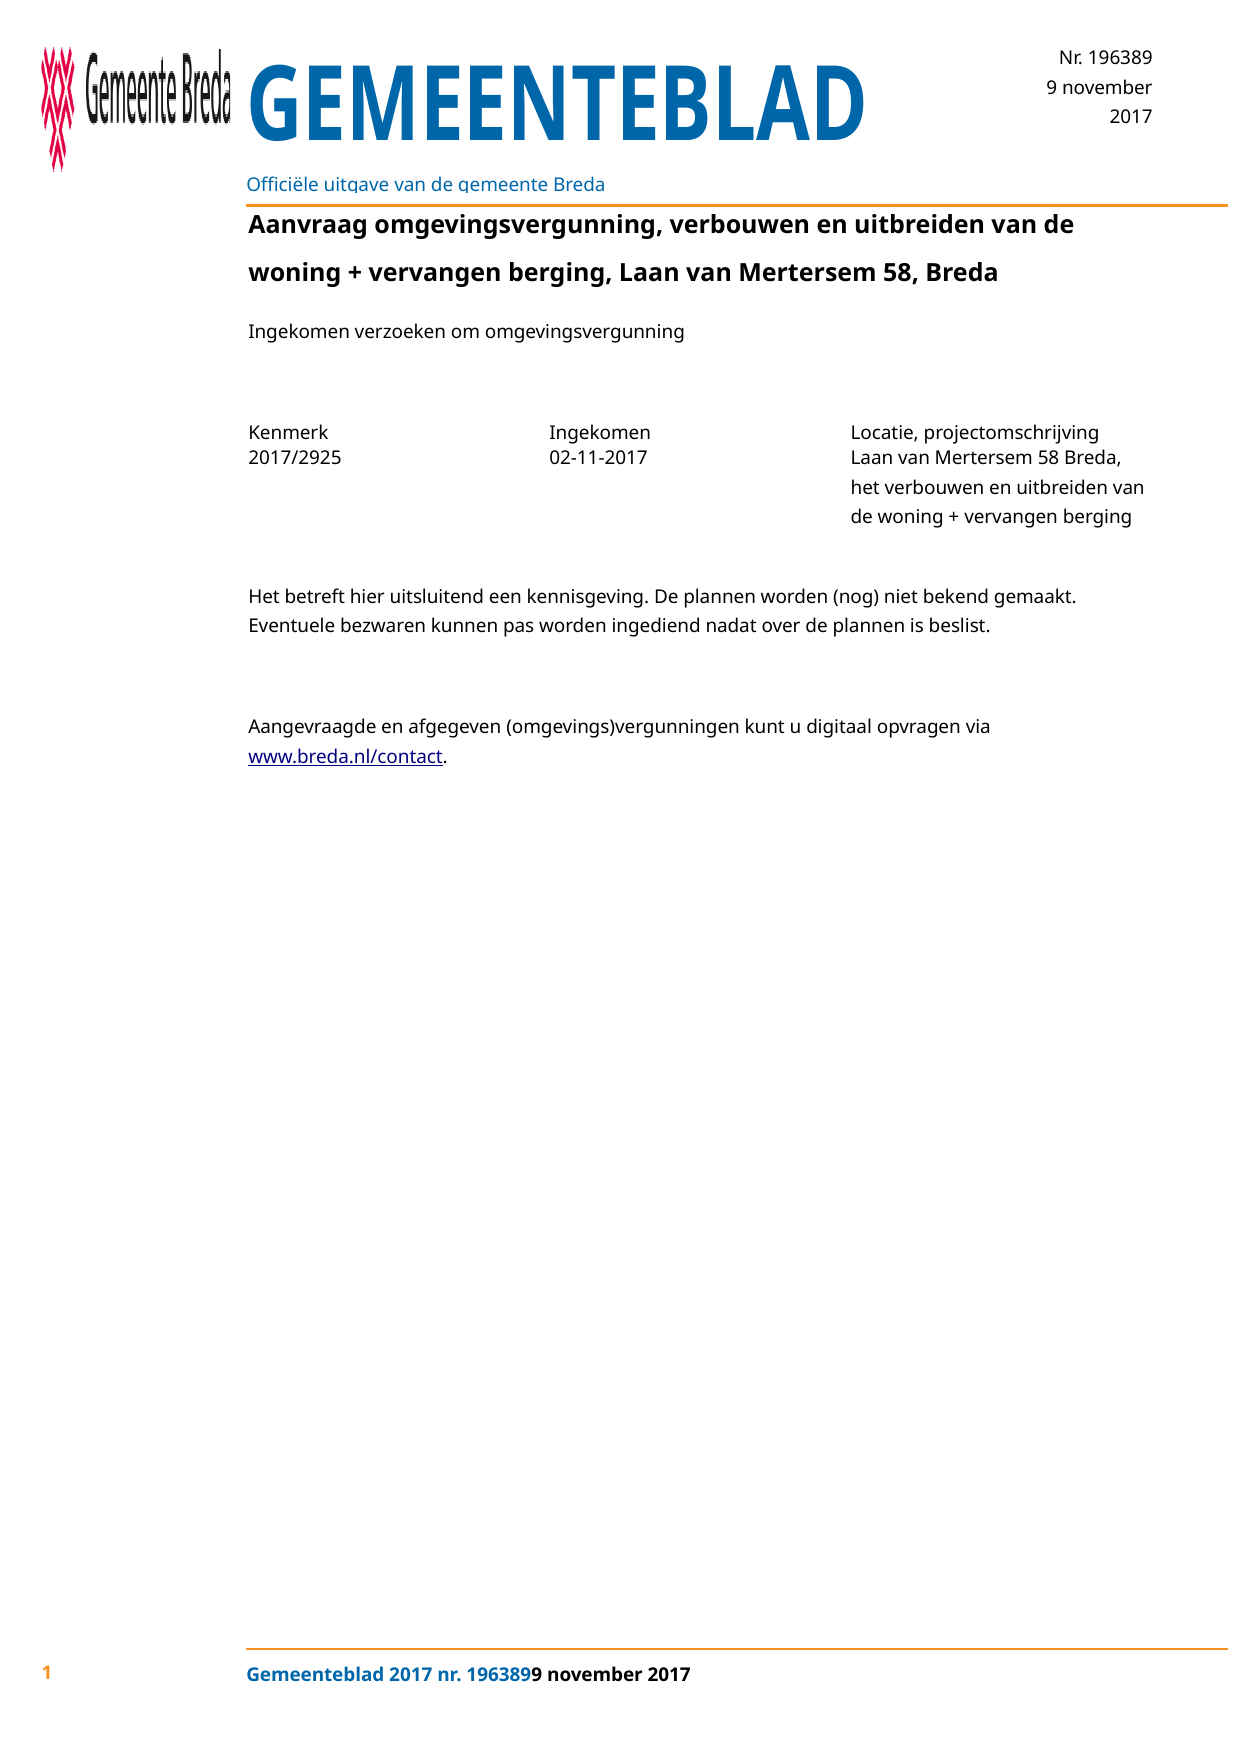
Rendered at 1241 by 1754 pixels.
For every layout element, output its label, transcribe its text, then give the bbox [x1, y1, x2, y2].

table_cell 2017/2925 [248, 445, 549, 529]
picture [41, 47, 231, 172]
text Ingekomen verzoeken om omgevingsvergunning [248, 318, 1152, 344]
text Het betreft hier uitsluitend een kennisgeving. De plannen worden (nog) niet bekend gemaakt. Eventuele bezwaren kunnen pas worden ingediend nadat over de plannen is beslist. [248, 583, 1152, 638]
text Aanvraag omgevingsvergunning, verbouwen en uitbreiden van de woning + vervangen berging, Laan van Mertersem 58, Breda [248, 207, 1152, 288]
table_header Ingekomen [549, 419, 850, 444]
table_cell Laan van Mertersem 58 Breda, het verbouwen en uitbreiden van de woning + vervangen berging [850, 445, 1152, 529]
text Aangevraagde en afgegeven (omgevings)vergunningen kunt u digitaal opvragen via www.breda.nl/contact. [248, 713, 1152, 769]
table_header Locatie, projectomschrijving [850, 419, 1152, 444]
table_header Kenmerk [248, 419, 549, 444]
table_cell 02-11-2017 [549, 445, 850, 529]
